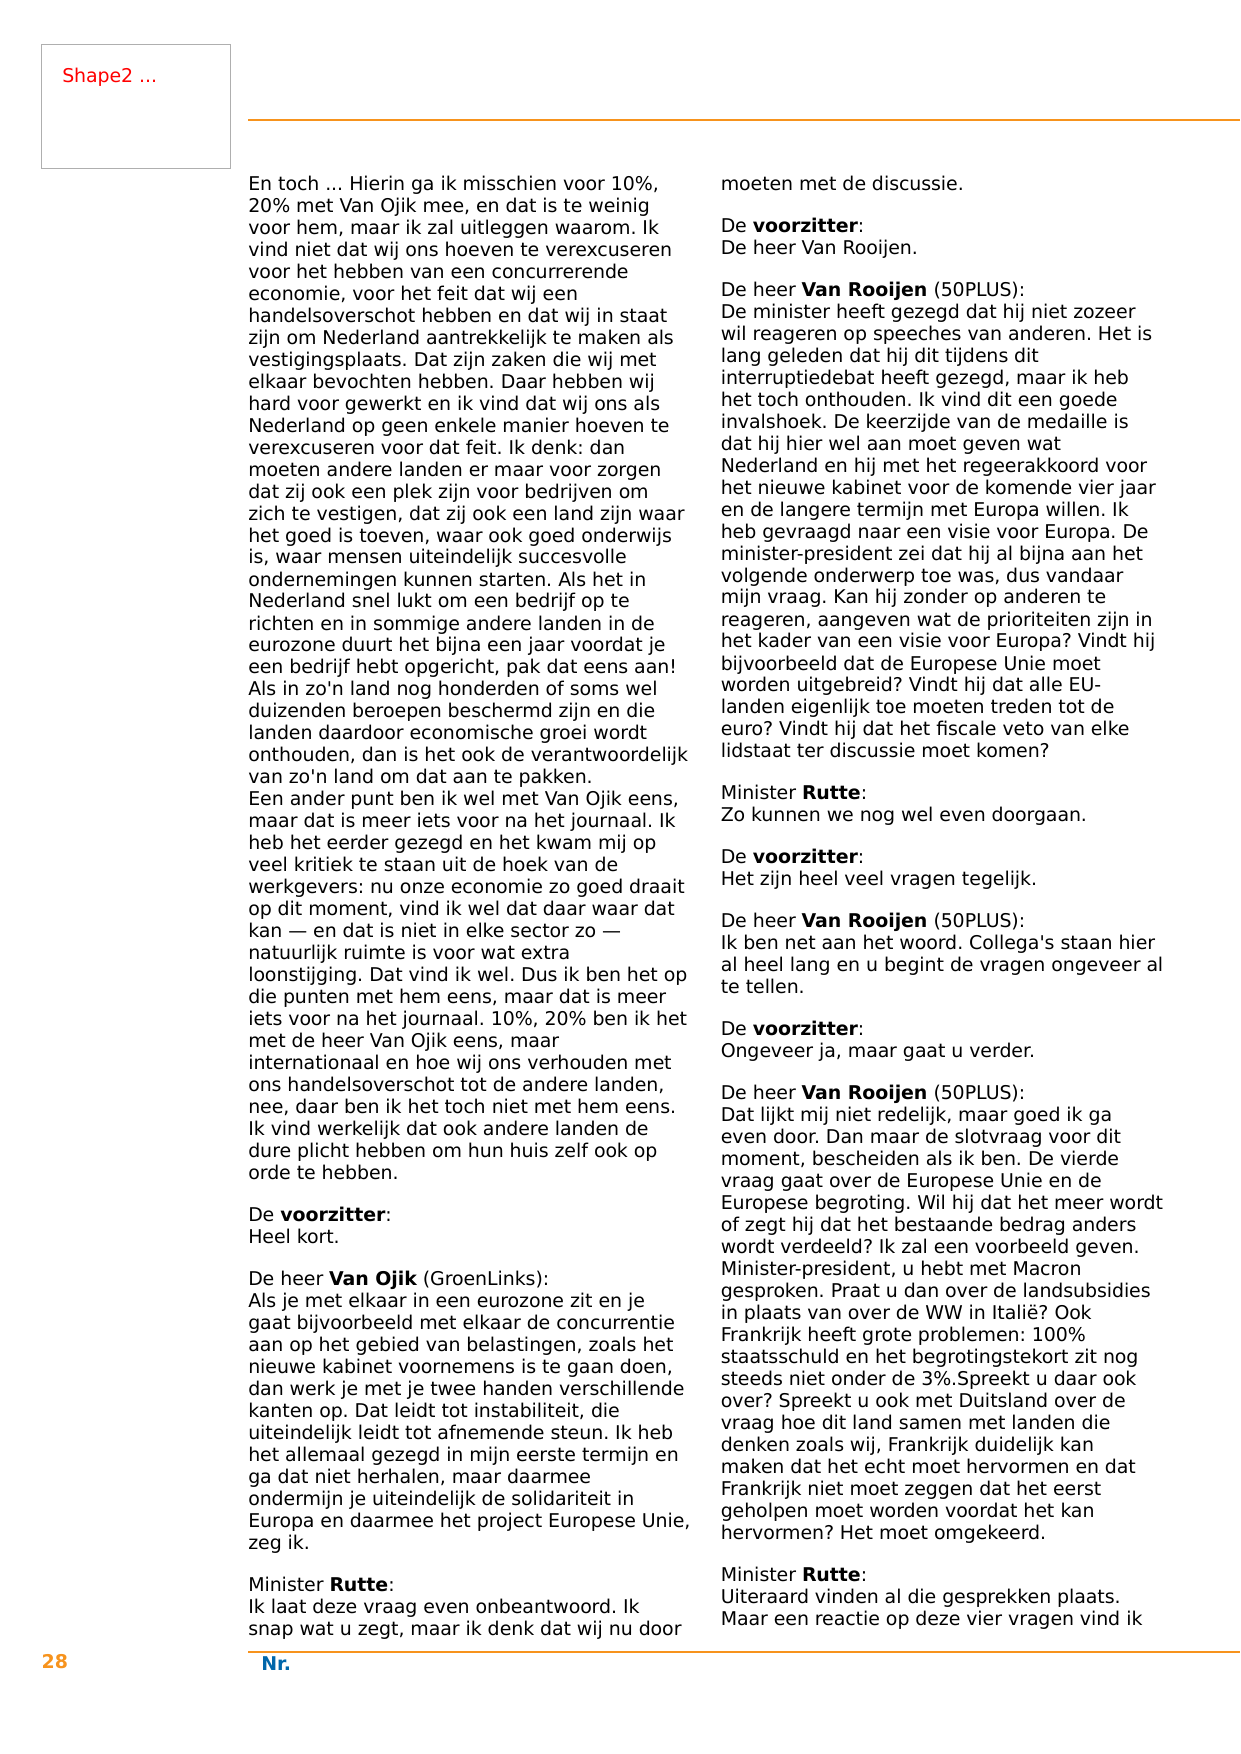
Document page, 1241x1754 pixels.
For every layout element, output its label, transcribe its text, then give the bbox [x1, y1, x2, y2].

text Minister Rutte: [721, 1564, 1163, 1586]
text De minister heeft gezegd dat hij niet zozeer wil reageren op speeches van anderen. Het is lang geleden dat hij dit tijdens dit interruptiedebat heeft gezegd, maar ik heb het toch onthouden. Ik vind dit een goede invalshoek. De keerzijde van de medaille is dat hij hier wel aan moet geven wat Nederland en hij met het regeerakkoord voor het nieuwe kabinet voor de komende vier jaar en de langere termijn met Europa willen. Ik heb gevraagd naar een visie voor Europa. De minister-president zei dat hij al bijna aan het volgende onderwerp toe was, dus vandaar mijn vraag. Kan hij zonder op anderen te reageren, aangeven wat de prioriteiten zijn in het kader van een visie voor Europa? Vindt hij bijvoorbeeld dat de Europese Unie moet worden uitgebreid? Vindt hij dat alle EU-landen eigenlijk toe moeten treden tot de euro? Vindt hij dat het fiscale veto van elke lidstaat ter discussie moet komen? [721, 301, 1163, 762]
text Het zijn heel veel vragen tegelijk. [721, 868, 1163, 890]
text Minister Rutte: [721, 782, 1163, 804]
text Dat lijkt mij niet redelijk, maar goed ik ga even door. Dan maar de slotvraag voor dit moment, bescheiden als ik ben. De vierde vraag gaat over de Europese Unie en de Europese begroting. Wil hij dat het meer wordt of zegt hij dat het bestaande bedrag anders wordt verdeeld? Ik zal een voorbeeld geven. Minister-president, u hebt met Macron gesproken. Praat u dan over de landsubsidies in plaats van over de WW in Italië? Ook Frankrijk heeft grote problemen: 100% staatsschuld en het begrotingstekort zit nog steeds niet onder de 3%.Spreekt u daar ook over? Spreekt u ook met Duitsland over de vraag hoe dit land samen met landen die denken zoals wij, Frankrijk duidelijk kan maken dat het echt moet hervormen en dat Frankrijk niet moet zeggen dat het eerst geholpen moet worden voordat het kan hervormen? Het moet omgekeerd. [721, 1104, 1163, 1544]
text Uiteraard vinden al die gesprekken plaats. Maar een reactie op deze vier vragen vind ik [721, 1586, 1163, 1629]
text De voorzitter: [721, 215, 1163, 237]
text De voorzitter: [248, 1204, 691, 1226]
text En toch ... Hierin ga ik misschien voor 10%, 20% met Van Ojik mee, en dat is te weinig voor hem, maar ik zal uitleggen waarom. Ik vind niet dat wij ons hoeven te verexcuseren voor het hebben van een concurrerende economie, voor het feit dat wij een handelsoverschot hebben en dat wij in staat zijn om Nederland aantrekkelijk te maken als vestigingsplaats. Dat zijn zaken die wij met elkaar bevochten hebben. Daar hebben wij hard voor gewerkt en ik vind dat wij ons als Nederland op geen enkele manier hoeven te verexcuseren voor dat feit. Ik denk: dan moeten andere landen er maar voor zorgen dat zij ook een plek zijn voor bedrijven om zich te vestigen, dat zij ook een land zijn waar het goed is toeven, waar ook goed onderwijs is, waar mensen uiteindelijk succesvolle ondernemingen kunnen starten. Als het in Nederland snel lukt om een bedrijf op te richten en in sommige andere landen in de eurozone duurt het bijna een jaar voordat je een bedrijf hebt opgericht, pak dat eens aan! Als in zo'n land nog honderden of soms wel duizenden beroepen beschermd zijn en die landen daardoor economische groei wordt onthouden, dan is het ook de verantwoordelijk van zo'n land om dat aan te pakken. [248, 173, 691, 788]
text De heer Van Rooijen (50PLUS): [721, 910, 1163, 932]
text Heel kort. [248, 1226, 691, 1248]
text Ongeveer ja, maar gaat u verder. [721, 1040, 1163, 1062]
text Als je met elkaar in een eurozone zit en je gaat bijvoorbeeld met elkaar de concurrentie aan op het gebied van belastingen, zoals het nieuwe kabinet voornemens is te gaan doen, dan werk je met je twee handen verschillende kanten op. Dat leidt tot instabiliteit, die uiteindelijk leidt tot afnemende steun. Ik heb het allemaal gezegd in mijn eerste termijn en ga dat niet herhalen, maar daarmee ondermijn je uiteindelijk de solidariteit in Europa en daarmee het project Europese Unie, zeg ik. [248, 1290, 691, 1553]
text Ik laat deze vraag even onbeantwoord. Ik snap wat u zegt, maar ik denk dat wij nu door [248, 1596, 691, 1639]
text De heer Van Rooijen (50PLUS): [721, 279, 1163, 301]
text De heer Van Rooijen. [721, 237, 1163, 259]
text moeten met de discussie. [721, 173, 1163, 195]
text De voorzitter: [721, 846, 1163, 868]
text Ik ben net aan het woord. Collega's staan hier al heel lang en u begint de vragen ongeveer al te tellen. [721, 932, 1163, 998]
text Een ander punt ben ik wel met Van Ojik eens, maar dat is meer iets voor na het journaal. Ik heb het eerder gezegd en het kwam mij op veel kritiek te staan uit de hoek van de werkgevers: nu onze economie zo goed draait op dit moment, vind ik wel dat daar waar dat kan — en dat is niet in elke sector zo — natuurlijk ruimte is voor wat extra loonstijging. Dat vind ik wel. Dus ik ben het op die punten met hem eens, maar dat is meer iets voor na het journaal. 10%, 20% ben ik het met de heer Van Ojik eens, maar internationaal en hoe wij ons verhouden met ons handelsoverschot tot de andere landen, nee, daar ben ik het toch niet met hem eens. Ik vind werkelijk dat ook andere landen de dure plicht hebben om hun huis zelf ook op orde te hebben. [248, 788, 691, 1184]
text De heer Van Rooijen (50PLUS): [721, 1082, 1163, 1104]
text De heer Van Ojik (GroenLinks): [248, 1268, 691, 1290]
text Minister Rutte: [248, 1573, 691, 1596]
text Zo kunnen we nog wel even doorgaan. [721, 804, 1163, 826]
text De voorzitter: [721, 1018, 1163, 1040]
